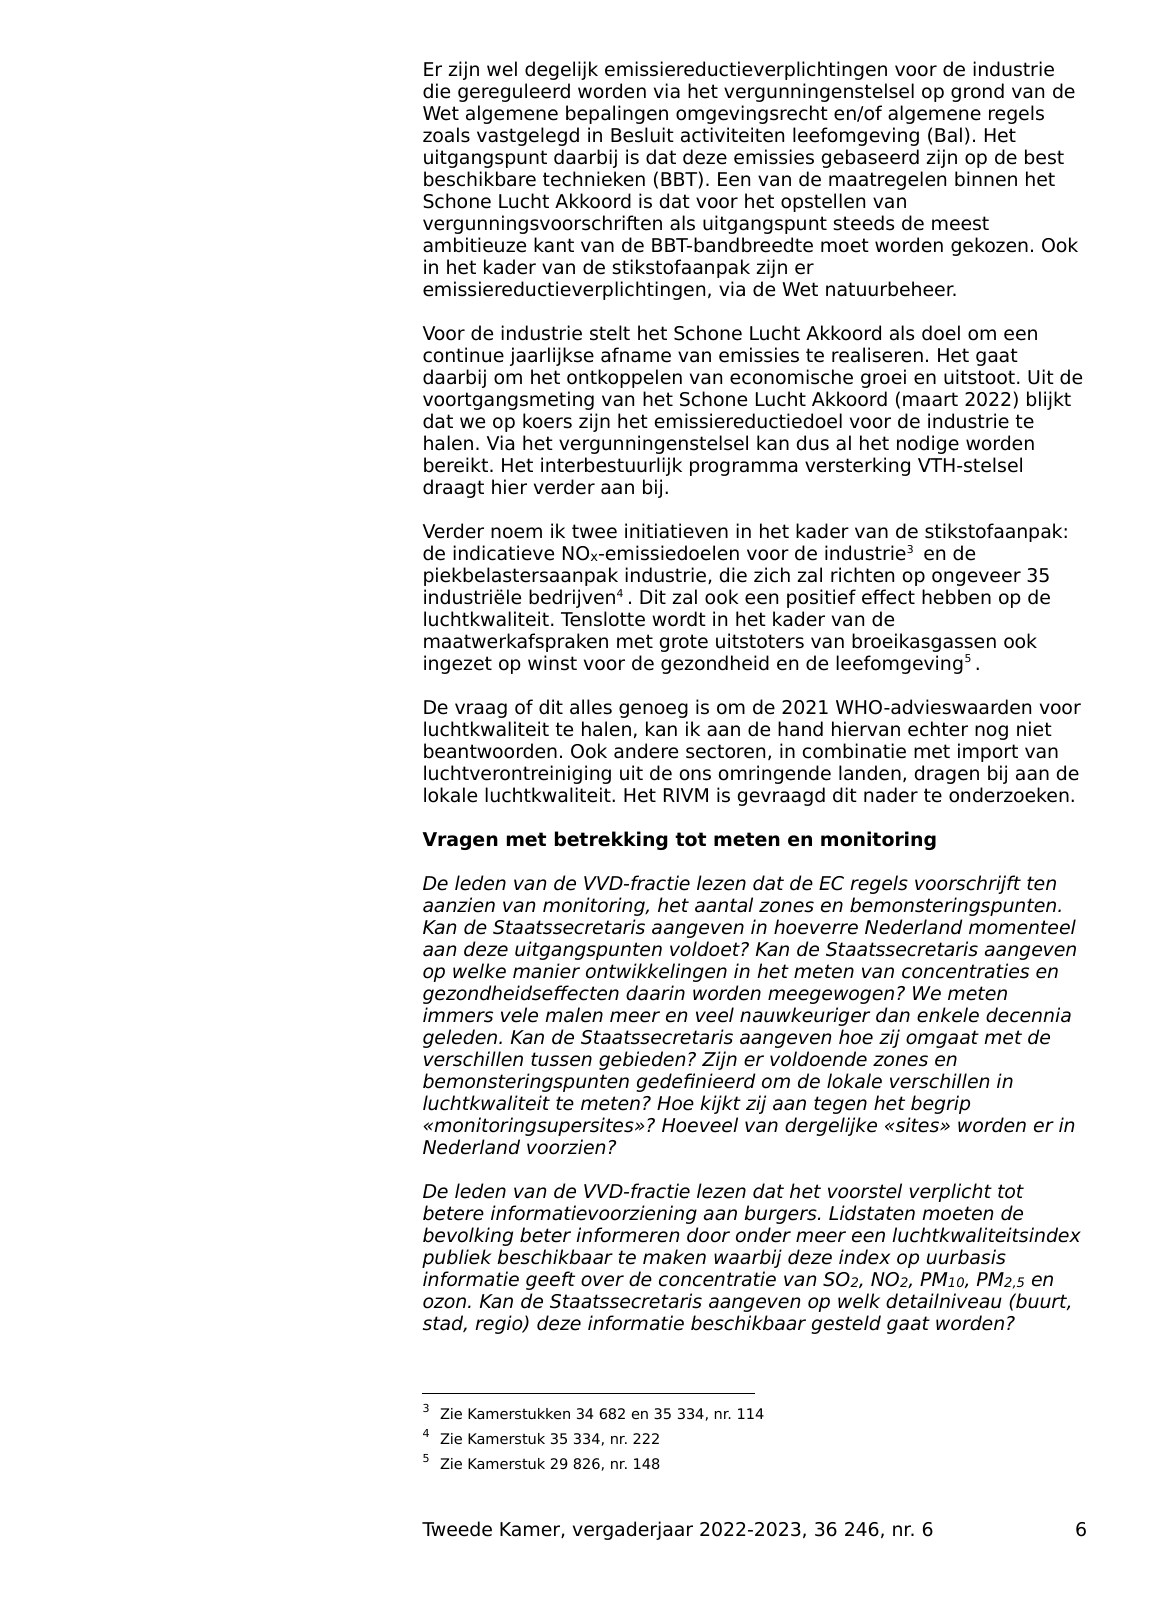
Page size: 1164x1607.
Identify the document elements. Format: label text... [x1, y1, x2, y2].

text Zie Kamerstuk 29 826, nr. 148 [422, 1452, 1087, 1474]
text De leden van de VVD-fractie lezen dat de EC regels voorschrijft ten aanzien van monitoring, het aantal zones en bemonsteringspunten. Kan de Staatssecretaris aangeven in hoeverre Nederland momenteel aan deze uitgangspunten voldoet? Kan de Staatssecretaris aangeven op welke manier ontwikkelingen in het meten van concentraties en gezondheidseffecten daarin worden meegewogen? We meten immers vele malen meer en veel nauwkeuriger dan enkele decennia geleden. Kan de Staatssecretaris aangeven hoe zij omgaat met de verschillen tussen gebieden? Zijn er voldoende zones en bemonsteringspunten gedefinieerd om de lokale verschillen in luchtkwaliteit te meten? Hoe kijkt zij aan tegen het begrip «monitoringsupersites»? Hoeveel van dergelijke «sites» worden er in Nederland voorzien? [422, 873, 1087, 1159]
text De vraag of dit alles genoeg is om de 2021 WHO-advieswaarden voor luchtkwaliteit te halen, kan ik aan de hand hiervan echter nog niet beantwoorden. Ook andere sectoren, in combinatie met import van luchtverontreiniging uit de ons omringende landen, dragen bij aan de lokale luchtkwaliteit. Het RIVM is gevraagd dit nader te onderzoeken. [422, 697, 1087, 807]
text Zie Kamerstukken 34 682 en 35 334, nr. 114 [422, 1402, 1087, 1424]
text Zie Kamerstuk 35 334, nr. 222 [422, 1427, 1087, 1449]
text Voor de industrie stelt het Schone Lucht Akkoord als doel om een continue jaarlijkse afname van emissies te realiseren. Het gaat daarbij om het ontkoppelen van economische groei en uitstoot. Uit de voortgangsmeting van het Schone Lucht Akkoord (maart 2022) blijkt dat we op koers zijn het emissiereductiedoel voor de industrie te halen. Via het vergunningenstelsel kan dus al het nodige worden bereikt. Het interbestuurlijk programma versterking VTH-stelsel draagt hier verder aan bij. [422, 323, 1087, 499]
text Er zijn wel degelijk emissiereductieverplichtingen voor de industrie die gereguleerd worden via het vergunningenstelsel op grond van de Wet algemene bepalingen omgevingsrecht en/of algemene regels zoals vastgelegd in Besluit activiteiten leefomgeving (Bal). Het uitgangspunt daarbij is dat deze emissies gebaseerd zijn op de best beschikbare technieken (BBT). Een van de maatregelen binnen het Schone Lucht Akkoord is dat voor het opstellen van vergunningsvoorschriften als uitgangspunt steeds de meest ambitieuze kant van de BBT-bandbreedte moet worden gekozen. Ook in het kader van de stikstofaanpak zijn er emissiereductieverplichtingen, via de Wet natuurbeheer. [422, 59, 1087, 301]
text Verder noem ik twee initiatieven in het kader van de stikstofaanpak: de indicatieve NOx-emissiedoelen voor de industrie en de piekbelastersaanpak industrie, die zich zal richten op ongeveer 35 industriële bedrijven. Dit zal ook een positief effect hebben op de luchtkwaliteit. Tenslotte wordt in het kader van de maatwerkafspraken met grote uitstoters van broeikasgassen ook ingezet op winst voor de gezondheid en de leefomgeving. [422, 521, 1087, 675]
subtitle Vragen met betrekking tot meten en monitoring [422, 829, 1087, 851]
text De leden van de VVD-fractie lezen dat het voorstel verplicht tot betere informatievoorziening aan burgers. Lidstaten moeten de bevolking beter informeren door onder meer een luchtkwaliteitsindex publiek beschikbaar te maken waarbij deze index op uurbasis informatie geeft over de concentratie van SO2, NO2, PM10, PM2,5 en ozon. Kan de Staatssecretaris aangeven op welk detailniveau (buurt, stad, regio) deze informatie beschikbaar gesteld gaat worden? [422, 1181, 1087, 1335]
